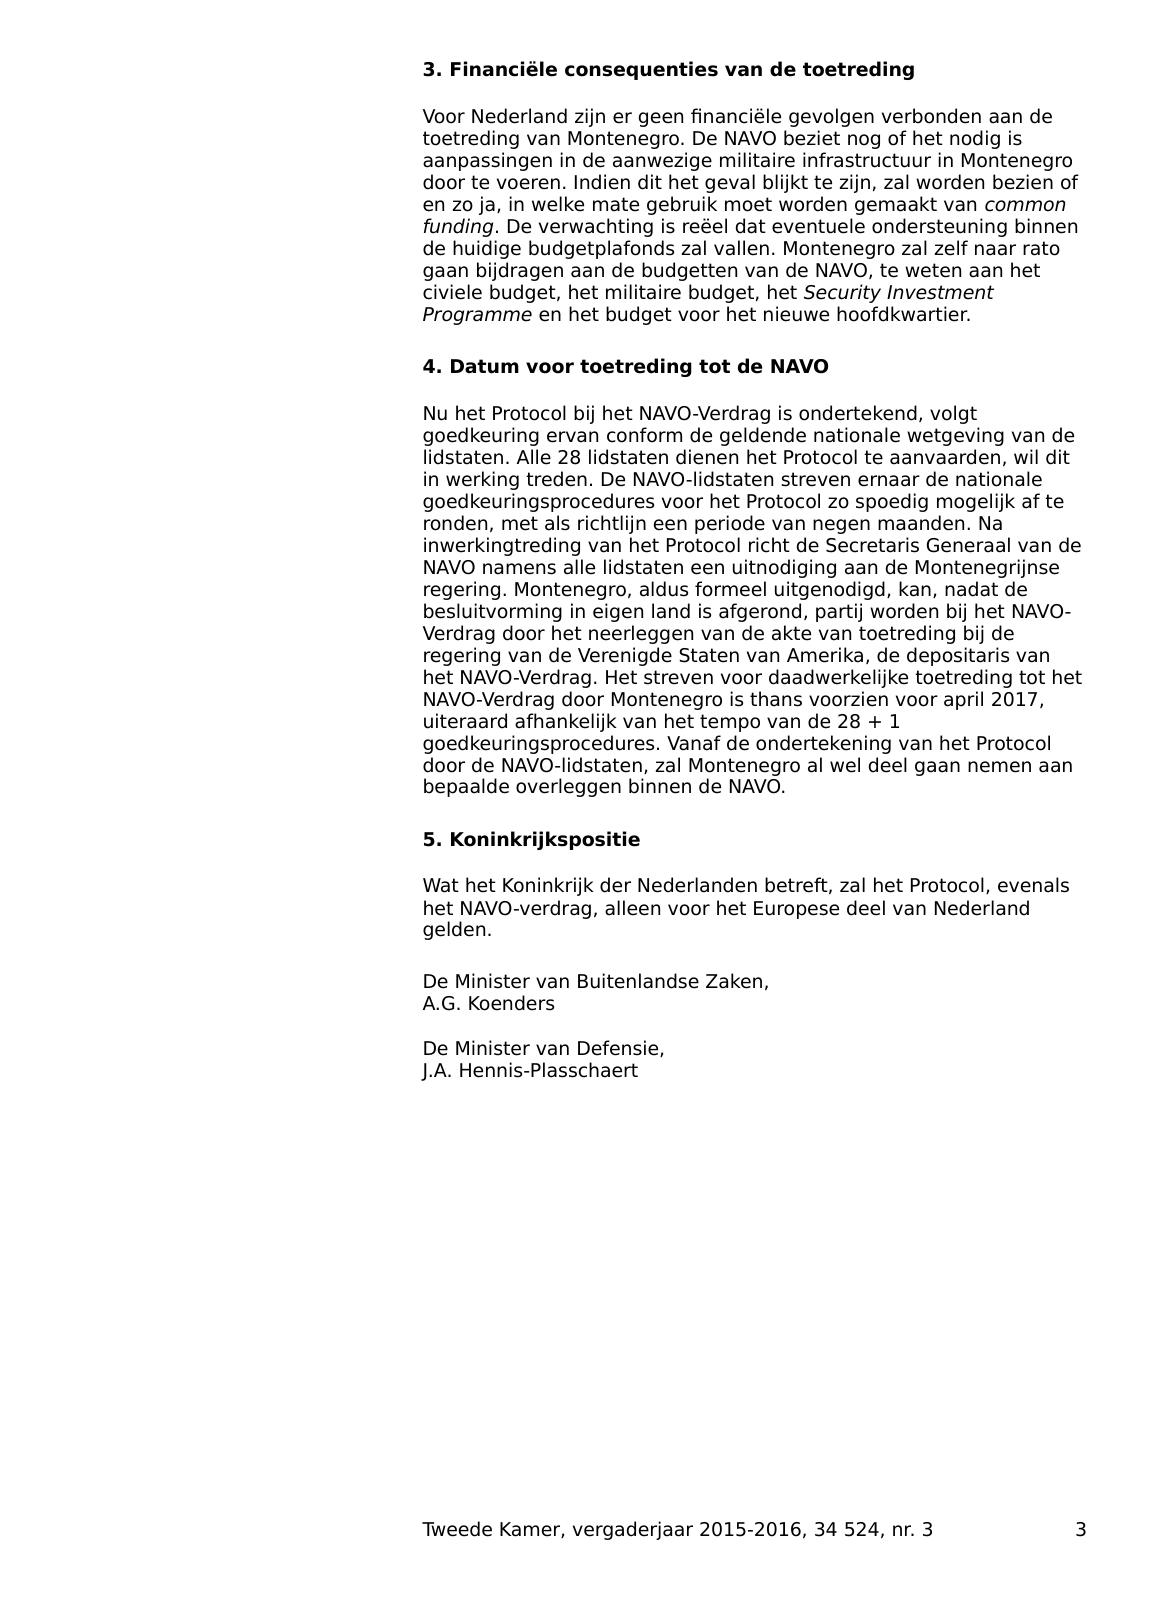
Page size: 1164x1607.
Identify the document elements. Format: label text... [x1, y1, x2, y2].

text Voor Nederland zijn er geen financiële gevolgen verbonden aan de toetreding van Montenegro. De NAVO beziet nog of het nodig is aanpassingen in de aanwezige militaire infrastructuur in Montenegro door te voeren. Indien dit het geval blijkt te zijn, zal worden bezien of en zo ja, in welke mate gebruik moet worden gemaakt van common funding. De verwachting is reëel dat eventuele ondersteuning binnen de huidige budgetplafonds zal vallen. Montenegro zal zelf naar rato gaan bijdragen aan de budgetten van de NAVO, te weten aan het civiele budget, het militaire budget, het Security Investment Programme en het budget voor het nieuwe hoofdkwartier. [422, 106, 1087, 326]
subtitle 5. Koninkrijkspositie [422, 828, 1087, 850]
text De Minister van Buitenlandse Zaken, A.G. Koenders [422, 971, 1087, 1015]
subtitle 3. Financiële consequenties van de toetreding [422, 59, 1087, 81]
subtitle 4. Datum voor toetreding tot de NAVO [422, 356, 1087, 378]
text Nu het Protocol bij het NAVO-Verdrag is ondertekend, volgt goedkeuring ervan conform de geldende nationale wetgeving van de lidstaten. Alle 28 lidstaten dienen het Protocol te aanvaarden, wil dit in werking treden. De NAVO-lidstaten streven ernaar de nationale goedkeuringsprocedures voor het Protocol zo spoedig mogelijk af te ronden, met als richtlijn een periode van negen maanden. Na inwerkingtreding van het Protocol richt de Secretaris Generaal van de NAVO namens alle lidstaten een uitnodiging aan de Montenegrijnse regering. Montenegro, aldus formeel uitgenodigd, kan, nadat de besluitvorming in eigen land is afgerond, partij worden bij het NAVO-Verdrag door het neerleggen van de akte van toetreding bij de regering van de Verenigde Staten van Amerika, de depositaris van het NAVO-Verdrag. Het streven voor daadwerkelijke toetreding tot het NAVO-Verdrag door Montenegro is thans voorzien voor april 2017, uiteraard afhankelijk van het tempo van de 28 + 1 goedkeuringsprocedures. Vanaf de ondertekening van het Protocol door de NAVO-lidstaten, zal Montenegro al wel deel gaan nemen aan bepaalde overleggen binnen de NAVO. [422, 403, 1087, 798]
text Wat het Koninkrijk der Nederlanden betreft, zal het Protocol, evenals het NAVO-verdrag, alleen voor het Europese deel van Nederland gelden. [422, 875, 1087, 941]
text De Minister van Defensie, J.A. Hennis-Plasschaert [422, 1037, 1087, 1081]
